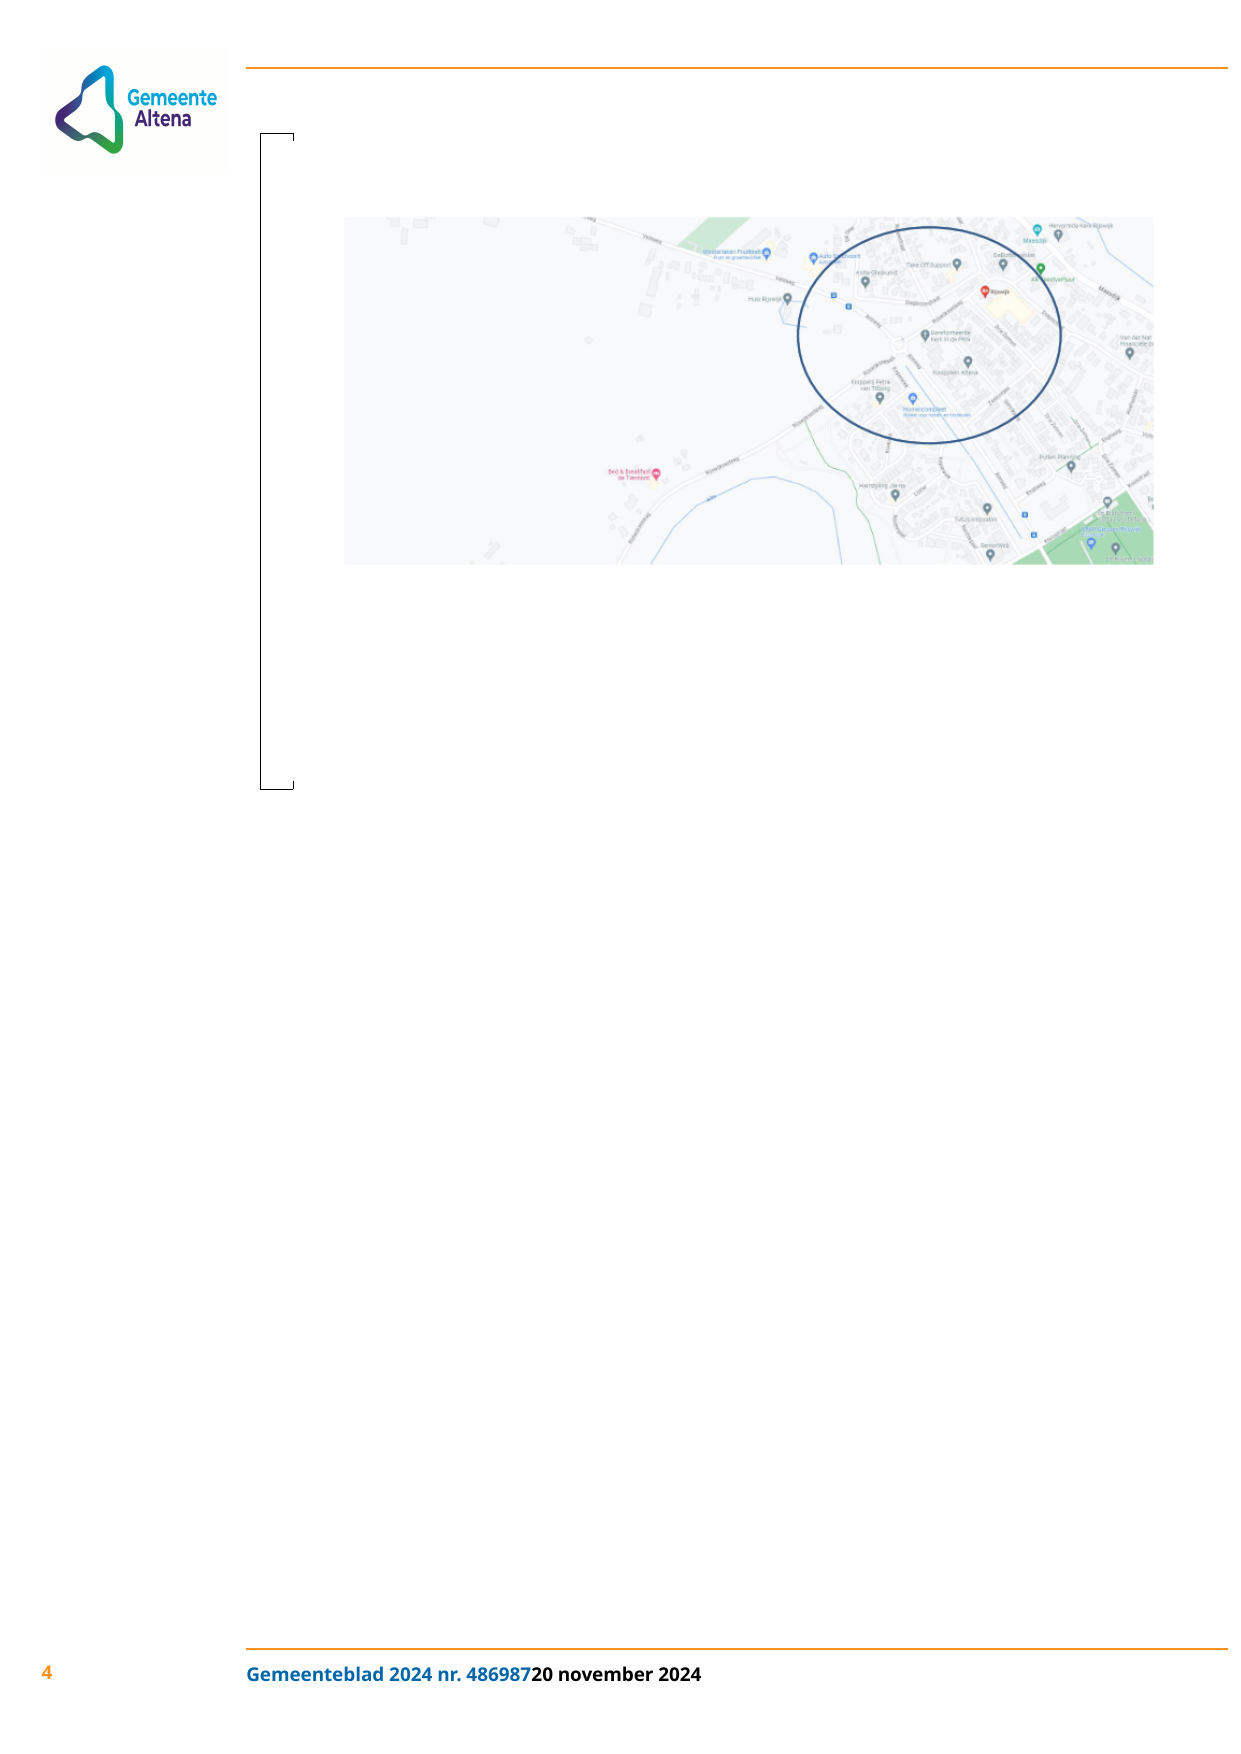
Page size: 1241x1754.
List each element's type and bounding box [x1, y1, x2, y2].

picture [41, 47, 231, 172]
picture [268, 141, 1173, 781]
